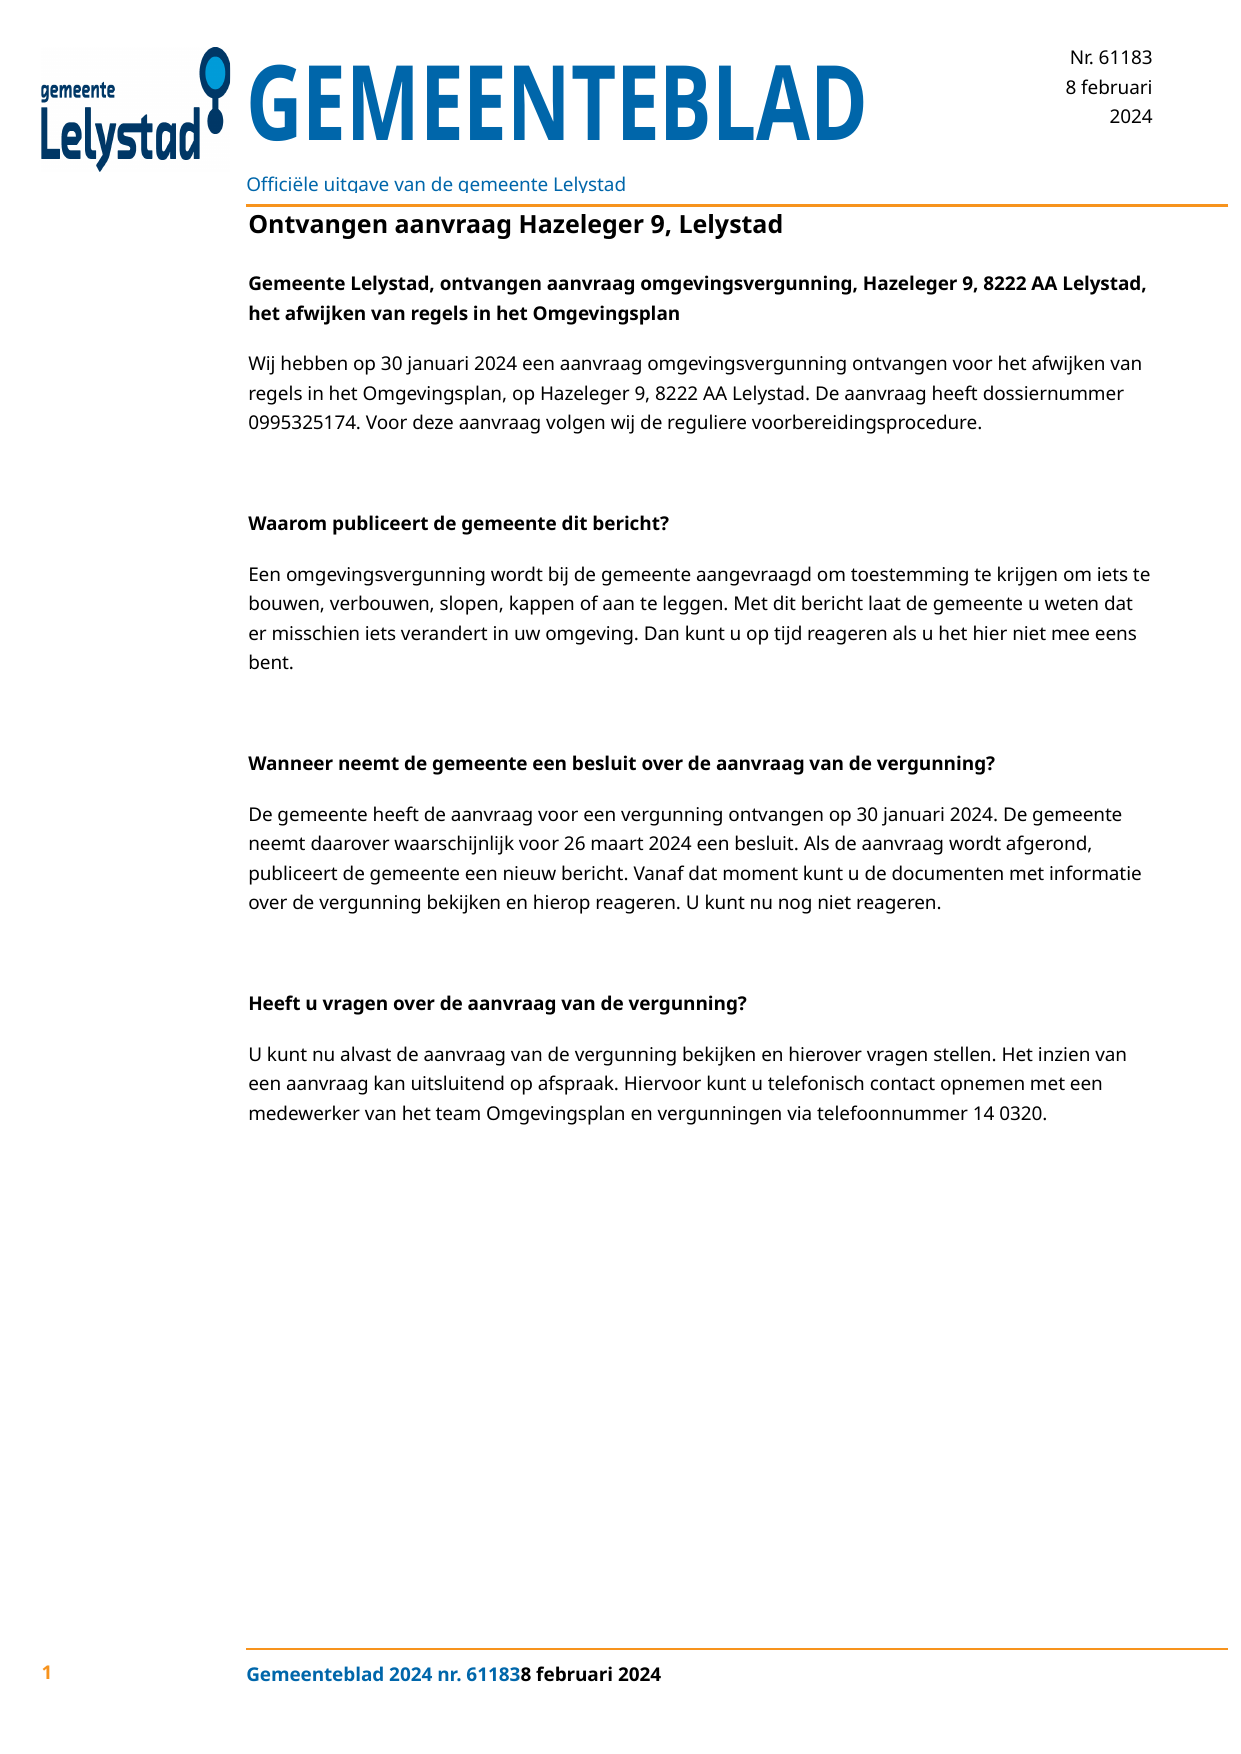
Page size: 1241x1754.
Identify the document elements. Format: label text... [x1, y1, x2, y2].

text De gemeente heeft de aanvraag voor een vergunning ontvangen op 30 januari 2024. De gemeente neemt daarover waarschijnlijk voor 26 maart 2024 een besluit. Als de aanvraag wordt afgerond, publiceert de gemeente een nieuw bericht. Vanaf dat moment kunt u de documenten met informatie over de vergunning bekijken en hierop reageren. U kunt nu nog niet reageren. [248, 801, 1152, 915]
text Wanneer neemt de gemeente een besluit over de aanvraag van de vergunning? [248, 750, 1152, 776]
text Een omgevingsvergunning wordt bij de gemeente aangevraagd om toestemming te krijgen om iets te bouwen, verbouwen, slopen, kappen of aan te leggen. Met dit bericht laat de gemeente u weten dat er misschien iets verandert in uw omgeving. Dan kunt u op tijd reageren als u het hier niet mee eens bent. [248, 561, 1152, 675]
picture [41, 47, 231, 172]
text Gemeente Lelystad, ontvangen aanvraag omgevingsvergunning, Hazeleger 9, 8222 AA Lelystad, het afwijken van regels in het Omgevingsplan [248, 270, 1152, 326]
text Ontvangen aanvraag Hazeleger 9, Lelystad [248, 207, 1152, 241]
text U kunt nu alvast de aanvraag van de vergunning bekijken en hierover vragen stellen. Het inzien van een aanvraag kan uitsluitend op afspraak. Hiervoor kunt u telefonisch contact opnemen met een medewerker van het team Omgevingsplan en vergunningen via telefoonnummer 14 0320. [248, 1041, 1152, 1126]
text Waarom publiceert de gemeente dit bericht? [248, 510, 1152, 536]
text Wij hebben op 30 januari 2024 een aanvraag omgevingsvergunning ontvangen voor het afwijken van regels in het Omgevingsplan, op Hazeleger 9, 8222 AA Lelystad. De aanvraag heeft dossiernummer 0995325174. Voor deze aanvraag volgen wij de reguliere voorbereidingsprocedure. [248, 350, 1152, 435]
text Heeft u vragen over de aanvraag van de vergunning? [248, 990, 1152, 1016]
